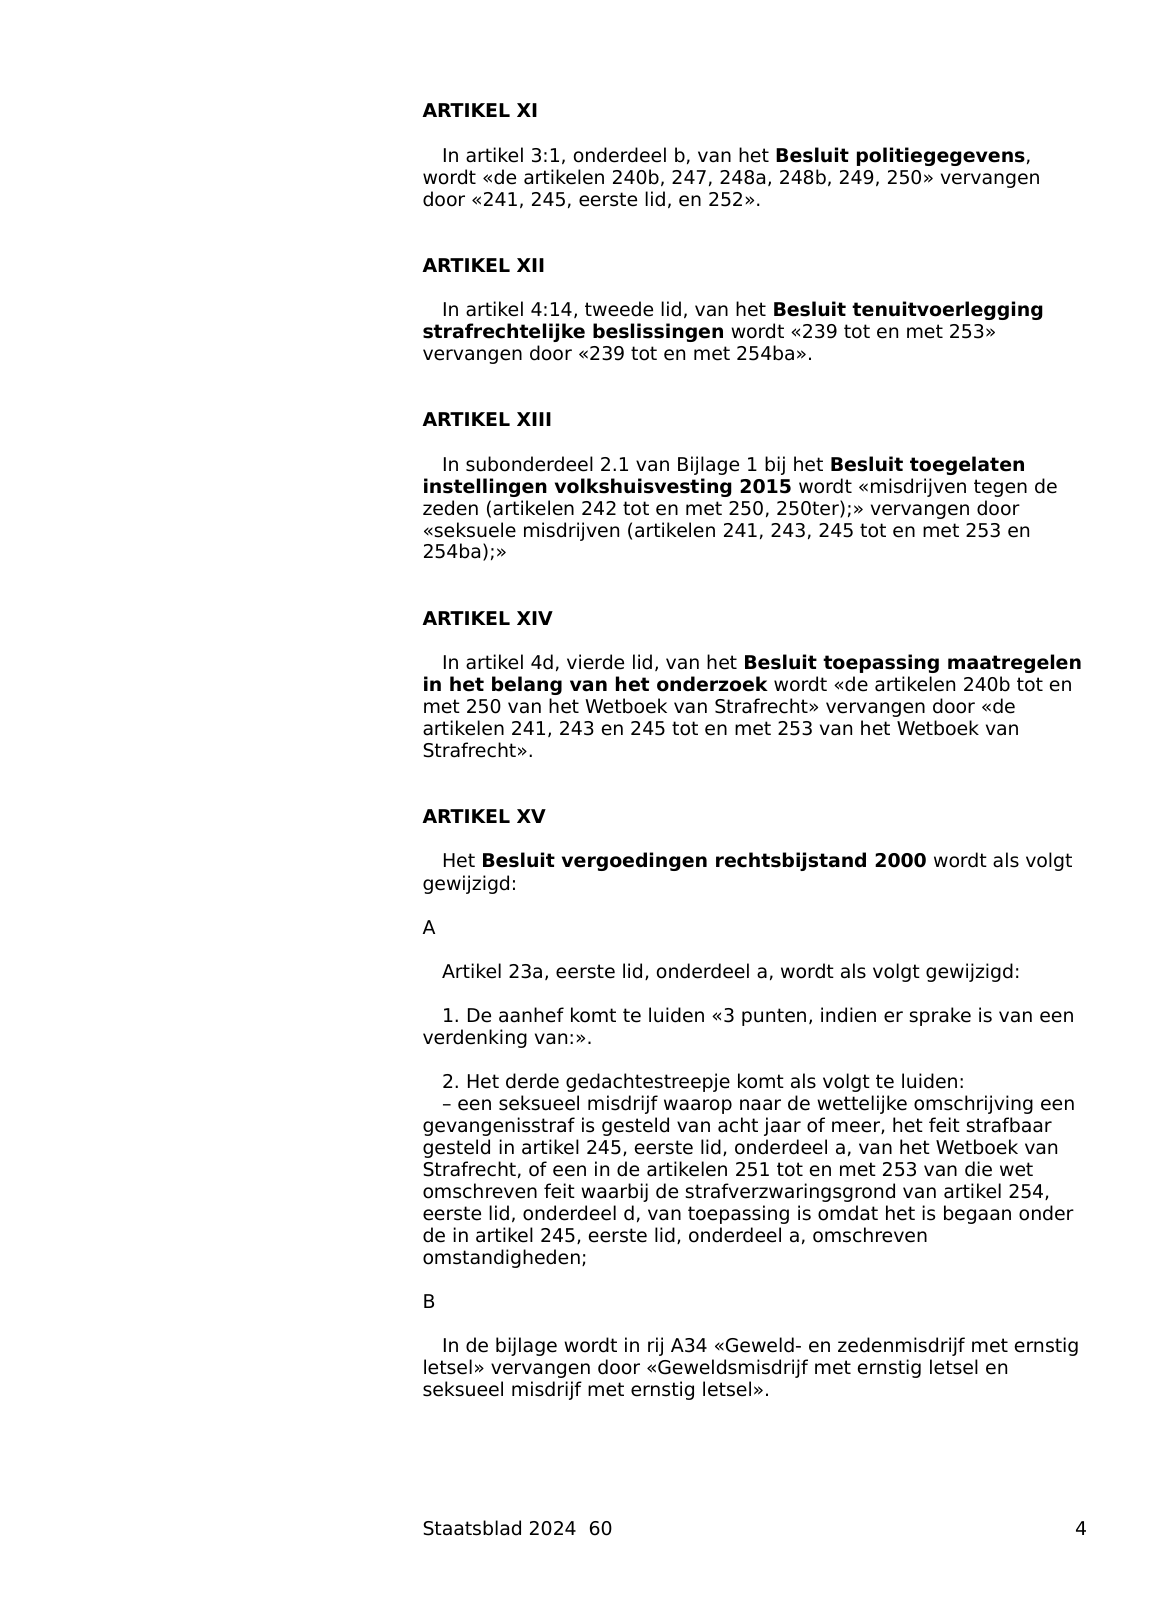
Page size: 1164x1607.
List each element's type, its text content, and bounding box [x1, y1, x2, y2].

text 1. De aanhef komt te luiden «3 punten, indien er sprake is van een verdenking van:». [422, 1005, 1087, 1049]
text In subonderdeel 2.1 van Bijlage 1 bij het Besluit toegelaten instellingen volkshuisvesting 2015 wordt «misdrijven tegen de zeden (artikelen 242 tot en met 250, 250ter);» vervangen door «seksuele misdrijven (artikelen 241, 243, 245 tot en met 253 en 254ba);» [422, 453, 1087, 563]
subtitle ARTIKEL XII [422, 255, 1087, 277]
subtitle ARTIKEL XI [422, 100, 1087, 122]
text Het Besluit vergoedingen rechtsbijstand 2000 wordt als volgt gewijzigd: [422, 850, 1087, 894]
subtitle ARTIKEL XV [422, 806, 1087, 828]
text In artikel 3:1, onderdeel b, van het Besluit politiegegevens, wordt «de artikelen 240b, 247, 248a, 248b, 249, 250» vervangen door «241, 245, eerste lid, en 252». [422, 144, 1087, 211]
text Artikel 23a, eerste lid, onderdeel a, wordt als volgt gewijzigd: [422, 961, 1087, 983]
subtitle ARTIKEL XIV [422, 608, 1087, 630]
text A [422, 917, 1087, 938]
text In artikel 4:14, tweede lid, van het Besluit tenuitvoerlegging strafrechtelijke beslissingen wordt «239 tot en met 253» vervangen door «239 tot en met 254ba». [422, 299, 1087, 365]
text 2. Het derde gedachtestreepje komt als volgt te luiden: [422, 1071, 1087, 1093]
text B [422, 1291, 1087, 1313]
text In artikel 4d, vierde lid, van het Besluit toepassing maatregelen in het belang van het onderzoek wordt «de artikelen 240b tot en met 250 van het Wetboek van Strafrecht» vervangen door «de artikelen 241, 243 en 245 tot en met 253 van het Wetboek van Strafrecht». [422, 652, 1087, 762]
text In de bijlage wordt in rij A34 «Geweld- en zedenmisdrijf met ernstig letsel» vervangen door «Geweldsmisdrijf met ernstig letsel en seksueel misdrijf met ernstig letsel». [422, 1335, 1087, 1401]
text – een seksueel misdrijf waarop naar de wettelijke omschrijving een gevangenisstraf is gesteld van acht jaar of meer, het feit strafbaar gesteld in artikel 245, eerste lid, onderdeel a, van het Wetboek van Strafrecht, of een in de artikelen 251 tot en met 253 van die wet omschreven feit waarbij de strafverzwaringsgrond van artikel 254, eerste lid, onderdeel d, van toepassing is omdat het is begaan onder de in artikel 245, eerste lid, onderdeel a, omschreven omstandigheden; [422, 1093, 1087, 1269]
subtitle ARTIKEL XIII [422, 409, 1087, 431]
